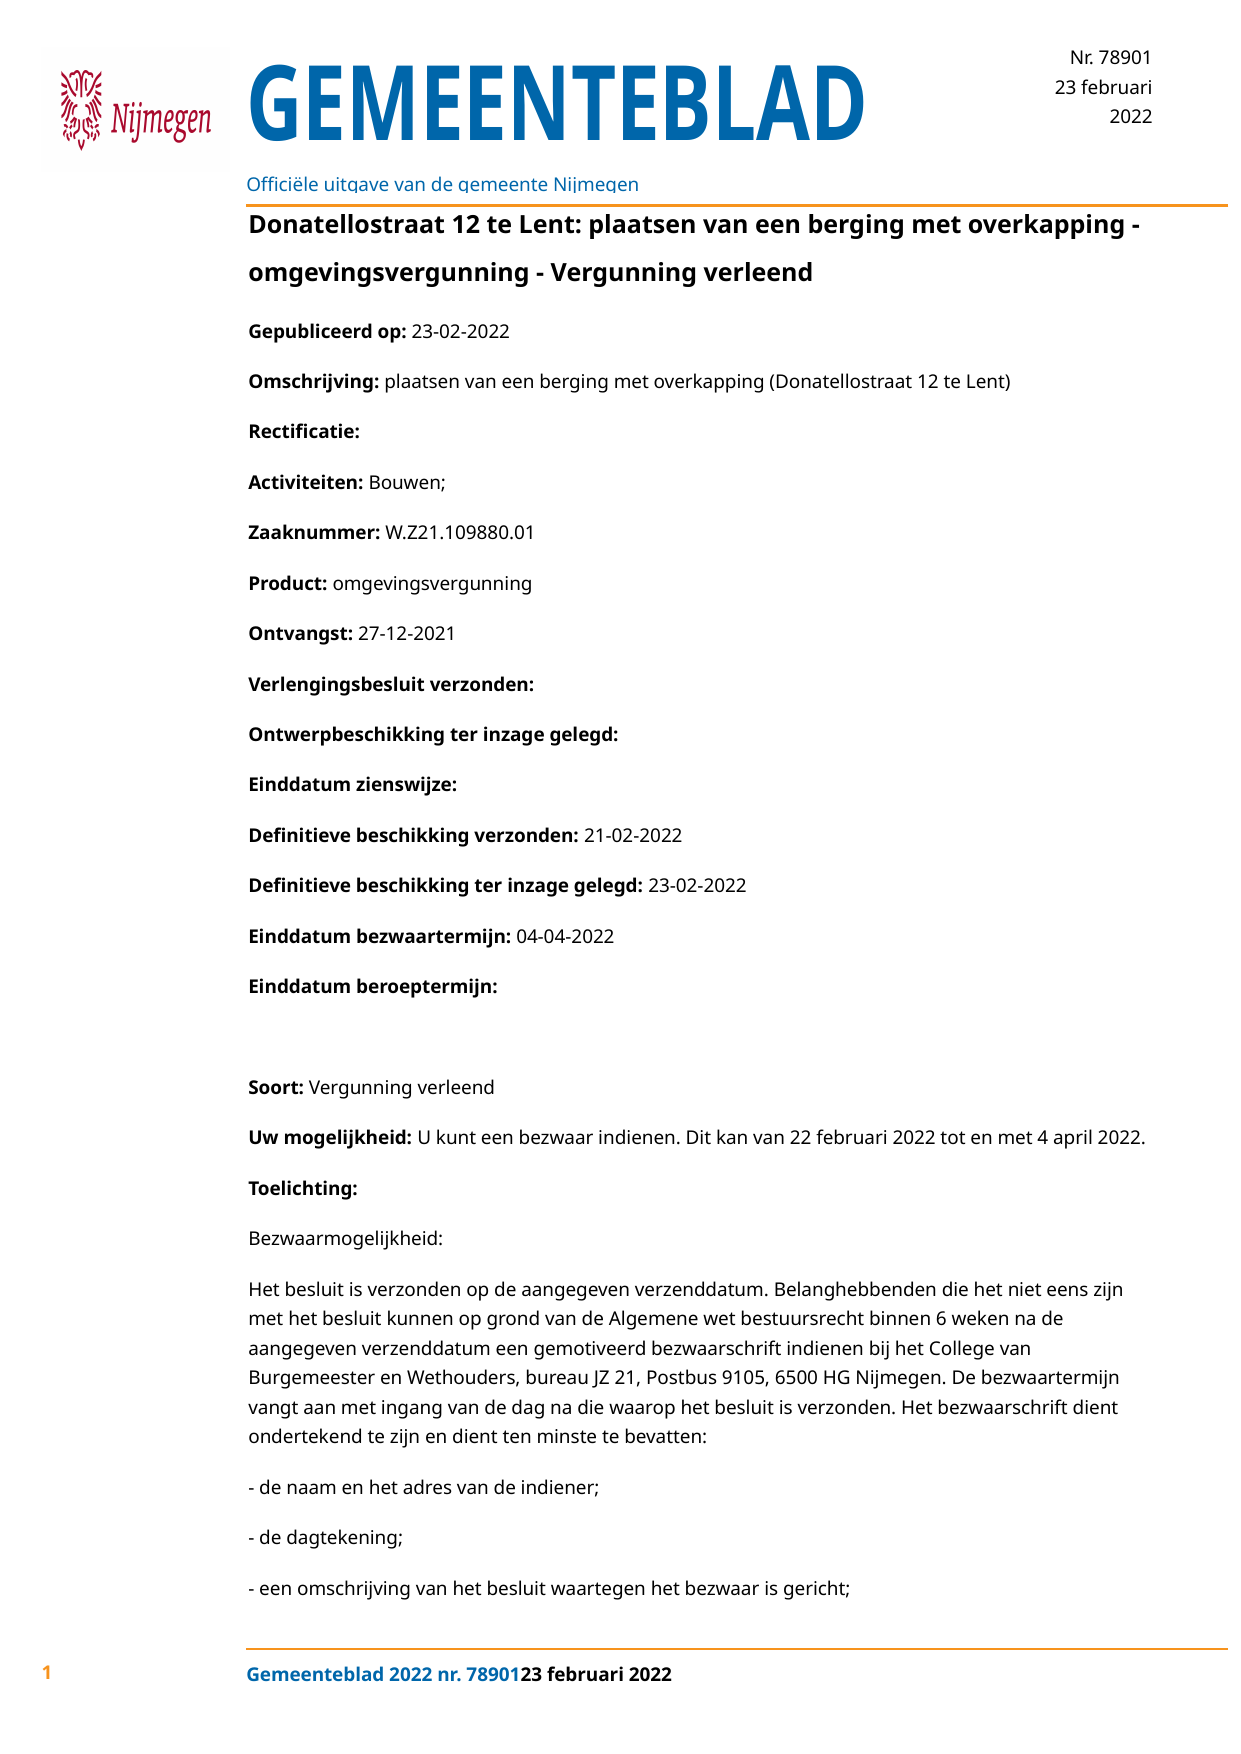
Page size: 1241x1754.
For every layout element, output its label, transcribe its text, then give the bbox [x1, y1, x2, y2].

text Einddatum zienswijze: [248, 772, 1152, 797]
text Definitieve beschikking verzonden: 21-02-2022 [248, 822, 1152, 848]
text - de naam en het adres van de indiener; [248, 1474, 1152, 1500]
text Einddatum bezwaartermijn: 04-04-2022 [248, 923, 1152, 949]
text Gepubliceerd op: 23-02-2022 [248, 318, 1152, 344]
text Rectificatie: [248, 419, 1152, 444]
text Product: omgevingsvergunning [248, 570, 1152, 596]
text Omschrijving: plaatsen van een berging met overkapping (Donatellostraat 12 te Lent) [248, 368, 1152, 394]
text Activiteiten: Bouwen; [248, 469, 1152, 495]
text Het besluit is verzonden op de aangegeven verzenddatum. Belanghebbenden die het niet eens zijn met het besluit kunnen op grond van de Algemene wet bestuursrecht binnen 6 weken na de aangegeven verzenddatum een gemotiveerd bezwaarschrift indienen bij het College van Burgemeester en Wethouders, bureau JZ 21, Postbus 9105, 6500 HG Nijmegen. De bezwaartermijn vangt aan met ingang van de dag na die waarop het besluit is verzonden. Het bezwaarschrift dient ondertekend te zijn en dient ten minste te bevatten: [248, 1276, 1152, 1449]
text Verlengingsbesluit verzonden: [248, 671, 1152, 697]
text - een omschrijving van het besluit waartegen het bezwaar is gericht; [248, 1575, 1152, 1601]
text Bezwaarmogelijkheid: [248, 1225, 1152, 1251]
text Definitieve beschikking ter inzage gelegd: 23-02-2022 [248, 872, 1152, 898]
picture [41, 47, 231, 172]
text Uw mogelijkheid: U kunt een bezwaar indienen. Dit kan van 22 februari 2022 tot en met 4 april 2022. [248, 1124, 1152, 1150]
text - de dagtekening; [248, 1524, 1152, 1550]
text Donatellostraat 12 te Lent: plaatsen van een berging met overkapping - omgevingsvergunning - Vergunning verleend [248, 207, 1152, 288]
text Ontvangst: 27-12-2021 [248, 620, 1152, 646]
text Soort: Vergunning verleend [248, 1074, 1152, 1100]
text Einddatum beroeptermijn: [248, 973, 1152, 999]
text Ontwerpbeschikking ter inzage gelegd: [248, 721, 1152, 747]
text Toelichting: [248, 1175, 1152, 1201]
text Zaaknummer: W.Z21.109880.01 [248, 519, 1152, 545]
